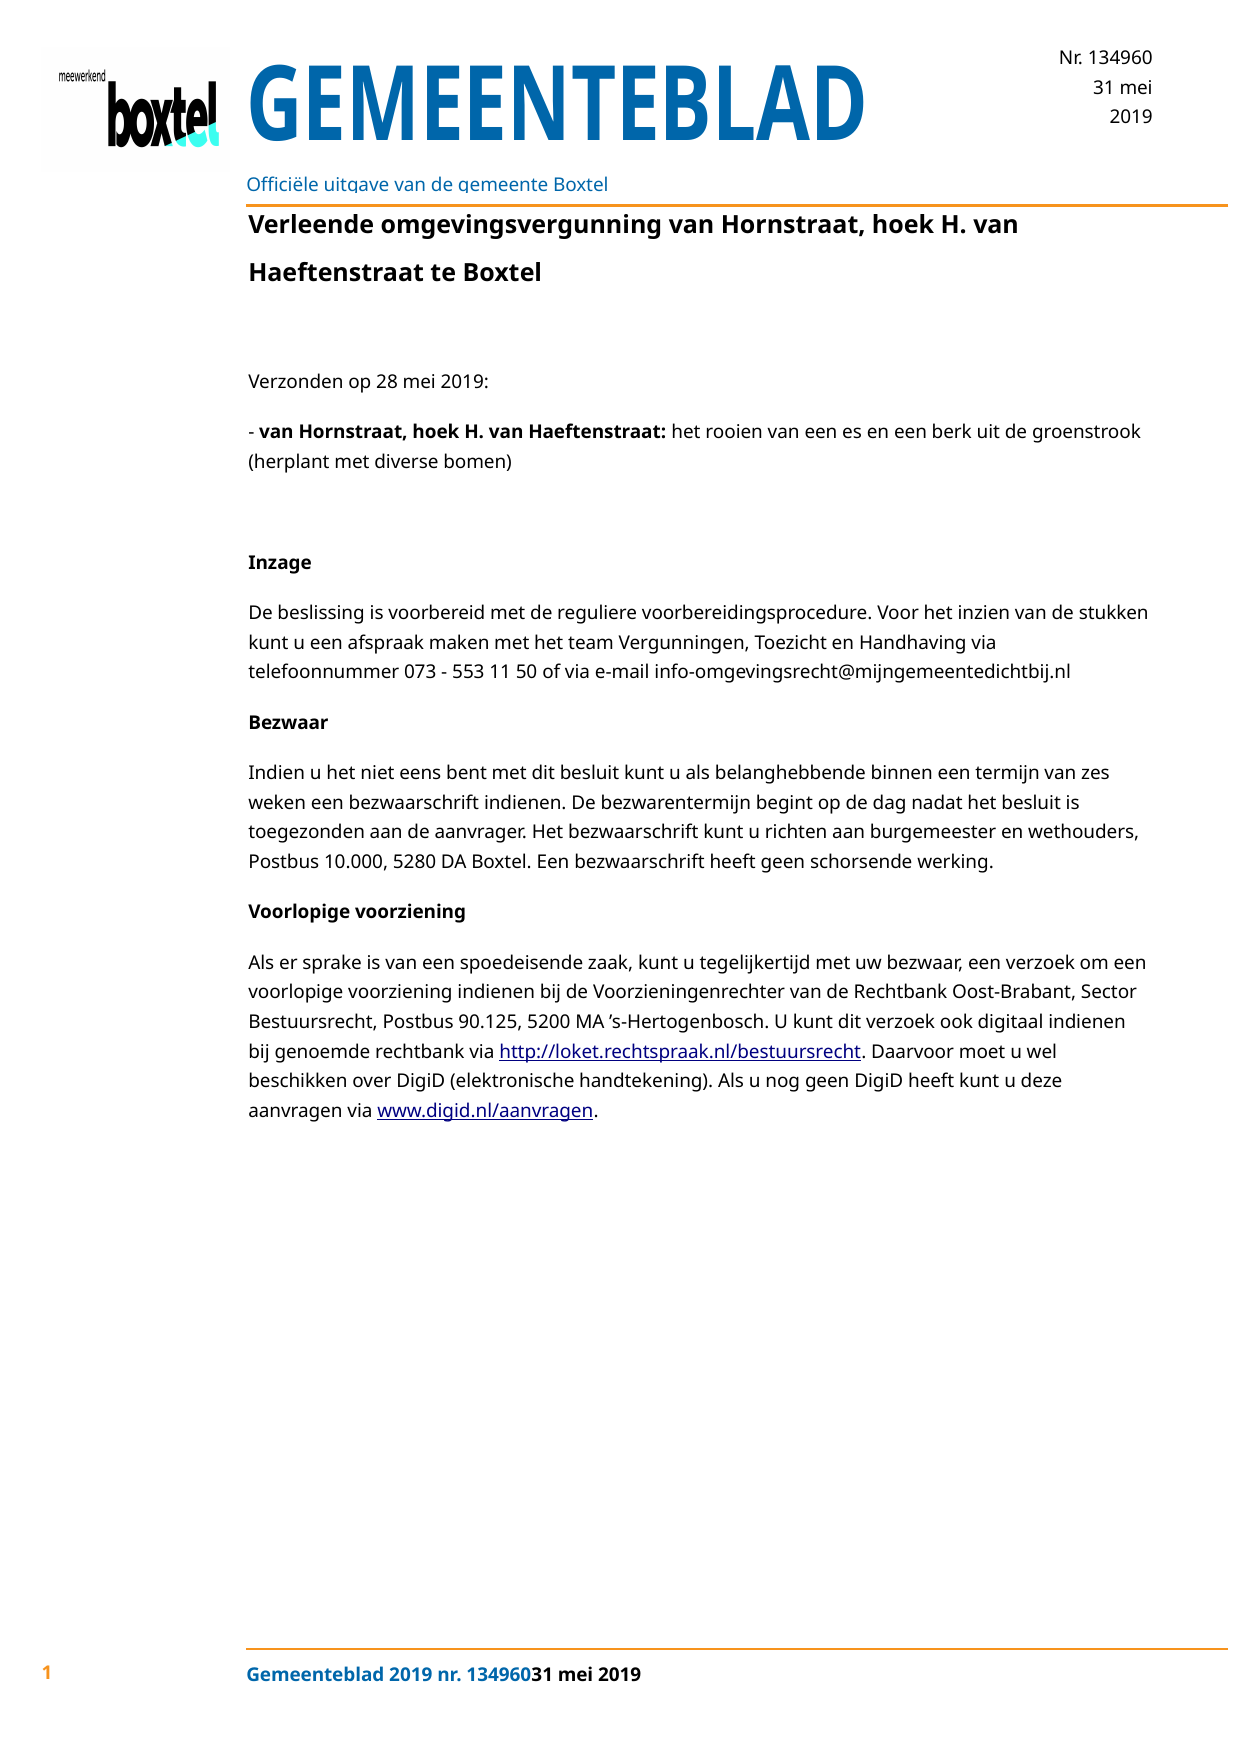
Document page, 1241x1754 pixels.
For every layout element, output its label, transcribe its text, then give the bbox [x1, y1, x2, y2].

text - van Hornstraat, hoek H. van Haeftenstraat: het rooien van een es en een berk uit de groenstrook (herplant met diverse bomen) [248, 419, 1152, 474]
text De beslissing is voorbereid met de reguliere voorbereidingsprocedure. Voor het inzien van de stukken kunt u een afspraak maken met het team Vergunningen, Toezicht en Handhaving via telefoonnummer 073 - 553 11 50 of via e-mail info-omgevingsrecht@mijngemeentedichtbij.nl [248, 599, 1152, 684]
text Bezwaar [248, 709, 1152, 735]
text Inzage [248, 549, 1152, 575]
text Als er sprake is van een spoedeisende zaak, kunt u tegelijkertijd met uw bezwaar, een verzoek om een voorlopige voorziening indienen bij de Voorzieningenrechter van de Rechtbank Oost-Brabant, Sector Bestuursrecht, Postbus 90.125, 5200 MA ’s-Hertogenbosch. U kunt dit verzoek ook digitaal indienen bij genoemde rechtbank via http://loket.rechtspraak.nl/bestuursrecht. Daarvoor moet u wel beschikken over DigiD (elektronische handtekening). Als u nog geen DigiD heeft kunt u deze aanvragen via www.digid.nl/aanvragen. [248, 949, 1152, 1123]
picture [41, 47, 231, 172]
text Verleende omgevingsvergunning van Hornstraat, hoek H. van Haeftenstraat te Boxtel [248, 207, 1152, 288]
text Voorlopige voorziening [248, 899, 1152, 924]
text Indien u het niet eens bent met dit besluit kunt u als belanghebbende binnen een termijn van zes weken een bezwaarschrift indienen. De bezwarentermijn begint op de dag nadat het besluit is toegezonden aan de aanvrager. Het bezwaarschrift kunt u richten aan burgemeester en wethouders, Postbus 10.000, 5280 DA Boxtel. Een bezwaarschrift heeft geen schorsende werking. [248, 759, 1152, 874]
text Verzonden op 28 mei 2019: [248, 368, 1152, 394]
